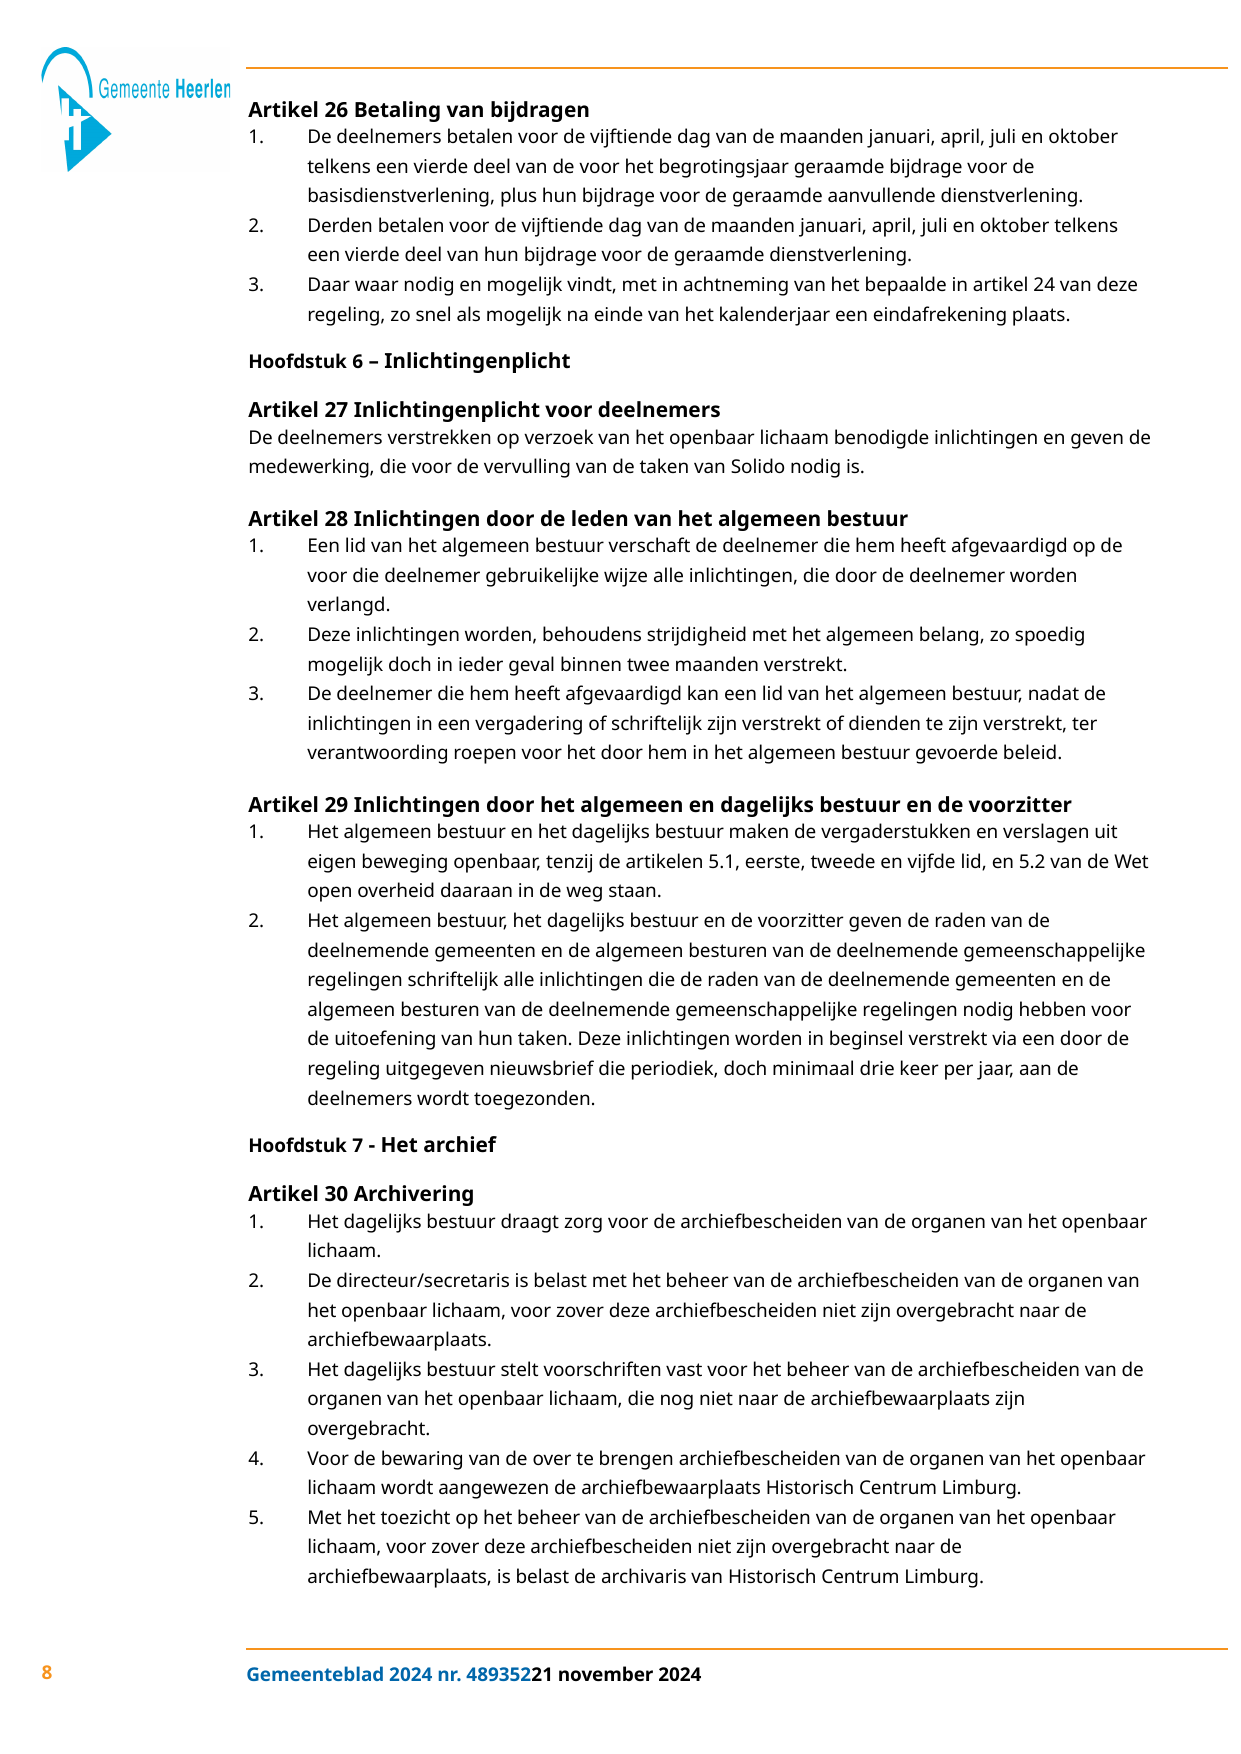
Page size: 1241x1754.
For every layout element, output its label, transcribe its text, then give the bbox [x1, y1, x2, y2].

list Met het toezicht op het beheer van de archiefbescheiden van de organen van het openbaar lichaam, voor zover deze archiefbescheiden niet zijn overgebracht naar de archiefbewaarplaats, is belast de archivaris van Historisch Centrum Limburg. [248, 1504, 1152, 1589]
list Het dagelijks bestuur draagt zorg voor de archiefbescheiden van de organen van het openbaar lichaam. [248, 1208, 1152, 1263]
list Het dagelijks bestuur stelt voorschriften vast voor het beheer van de archiefbescheiden van de organen van het openbaar lichaam, die nog niet naar de archiefbewaarplaats zijn overgebracht. [248, 1356, 1152, 1441]
list Het algemeen bestuur en het dagelijks bestuur maken de vergaderstukken en verslagen uit eigen beweging openbaar, tenzij de artikelen 5.1, eerste, tweede en vijfde lid, en 5.2 van de Wet open overheid daaraan in de weg staan. [248, 818, 1152, 903]
list Het algemeen bestuur, het dagelijks bestuur en de voorzitter geven de raden van de deelnemende gemeenten en de algemeen besturen van de deelnemende gemeenschappelijke regelingen schriftelijk alle inlichtingen die de raden van de deelnemende gemeenten en de algemeen besturen van de deelnemende gemeenschappelijke regelingen nodig hebben voor de uitoefening van hun taken. Deze inlichtingen worden in beginsel verstrekt via een door de regeling uitgegeven nieuwsbrief die periodiek, doch minimaal drie keer per jaar, aan de deelnemers wordt toegezonden. [248, 907, 1152, 1110]
text Artikel 27 Inlichtingenplicht voor deelnemers [248, 396, 1152, 424]
list Daar waar nodig en mogelijk vindt, met in achtneming van het bepaalde in artikel 24 van deze regeling, zo snel als mogelijk na einde van het kalenderjaar een eindafrekening plaats. [248, 271, 1152, 326]
text Artikel 28 Inlichtingen door de leden van het algemeen bestuur [248, 504, 1152, 532]
text Artikel 26 Betaling van bijdragen [248, 95, 1152, 123]
text Artikel 30 Archivering [248, 1179, 1152, 1208]
list Een lid van het algemeen bestuur verschaft de deelnemer die hem heeft afgevaardigd op de voor die deelnemer gebruikelijke wijze alle inlichtingen, die door de deelnemer worden verlangd. [248, 532, 1152, 617]
text De deelnemers verstrekken op verzoek van het openbaar lichaam benodigde inlichtingen en geven de medewerking, die voor de vervulling van de taken van Solido nodig is. [248, 424, 1152, 479]
picture [41, 47, 231, 172]
picture [41, 47, 59, 70]
text Hoofdstuk 6 – Inlichtingenplicht [248, 346, 1152, 375]
text Artikel 29 Inlichtingen door het algemeen en dagelijks bestuur en de voorzitter [248, 790, 1152, 818]
list De deelnemer die hem heeft afgevaardigd kan een lid van het algemeen bestuur, nadat de inlichtingen in een vergadering of schriftelijk zijn verstrekt of dienden te zijn verstrekt, ter verantwoording roepen voor het door hem in het algemeen bestuur gevoerde beleid. [248, 680, 1152, 765]
list Voor de bewaring van de over te brengen archiefbescheiden van de organen van het openbaar lichaam wordt aangewezen de archiefbewaarplaats Historisch Centrum Limburg. [248, 1445, 1152, 1500]
list De deelnemers betalen voor de vijftiende dag van de maanden januari, april, juli en oktober telkens een vierde deel van de voor het begrotingsjaar geraamde bijdrage voor de basisdienstverlening, plus hun bijdrage voor de geraamde aanvullende dienstverlening. [248, 123, 1152, 208]
list De directeur/secretaris is belast met het beheer van de archiefbescheiden van de organen van het openbaar lichaam, voor zover deze archiefbescheiden niet zijn overgebracht naar de archiefbewaarplaats. [248, 1267, 1152, 1352]
text Hoofdstuk 7 - Het archief [248, 1130, 1152, 1159]
list Derden betalen voor de vijftiende dag van de maanden januari, april, juli en oktober telkens een vierde deel van hun bijdrage voor de geraamde dienstverlening. [248, 212, 1152, 267]
list Deze inlichtingen worden, behoudens strijdigheid met het algemeen belang, zo spoedig mogelijk doch in ieder geval binnen twee maanden verstrekt. [248, 621, 1152, 677]
